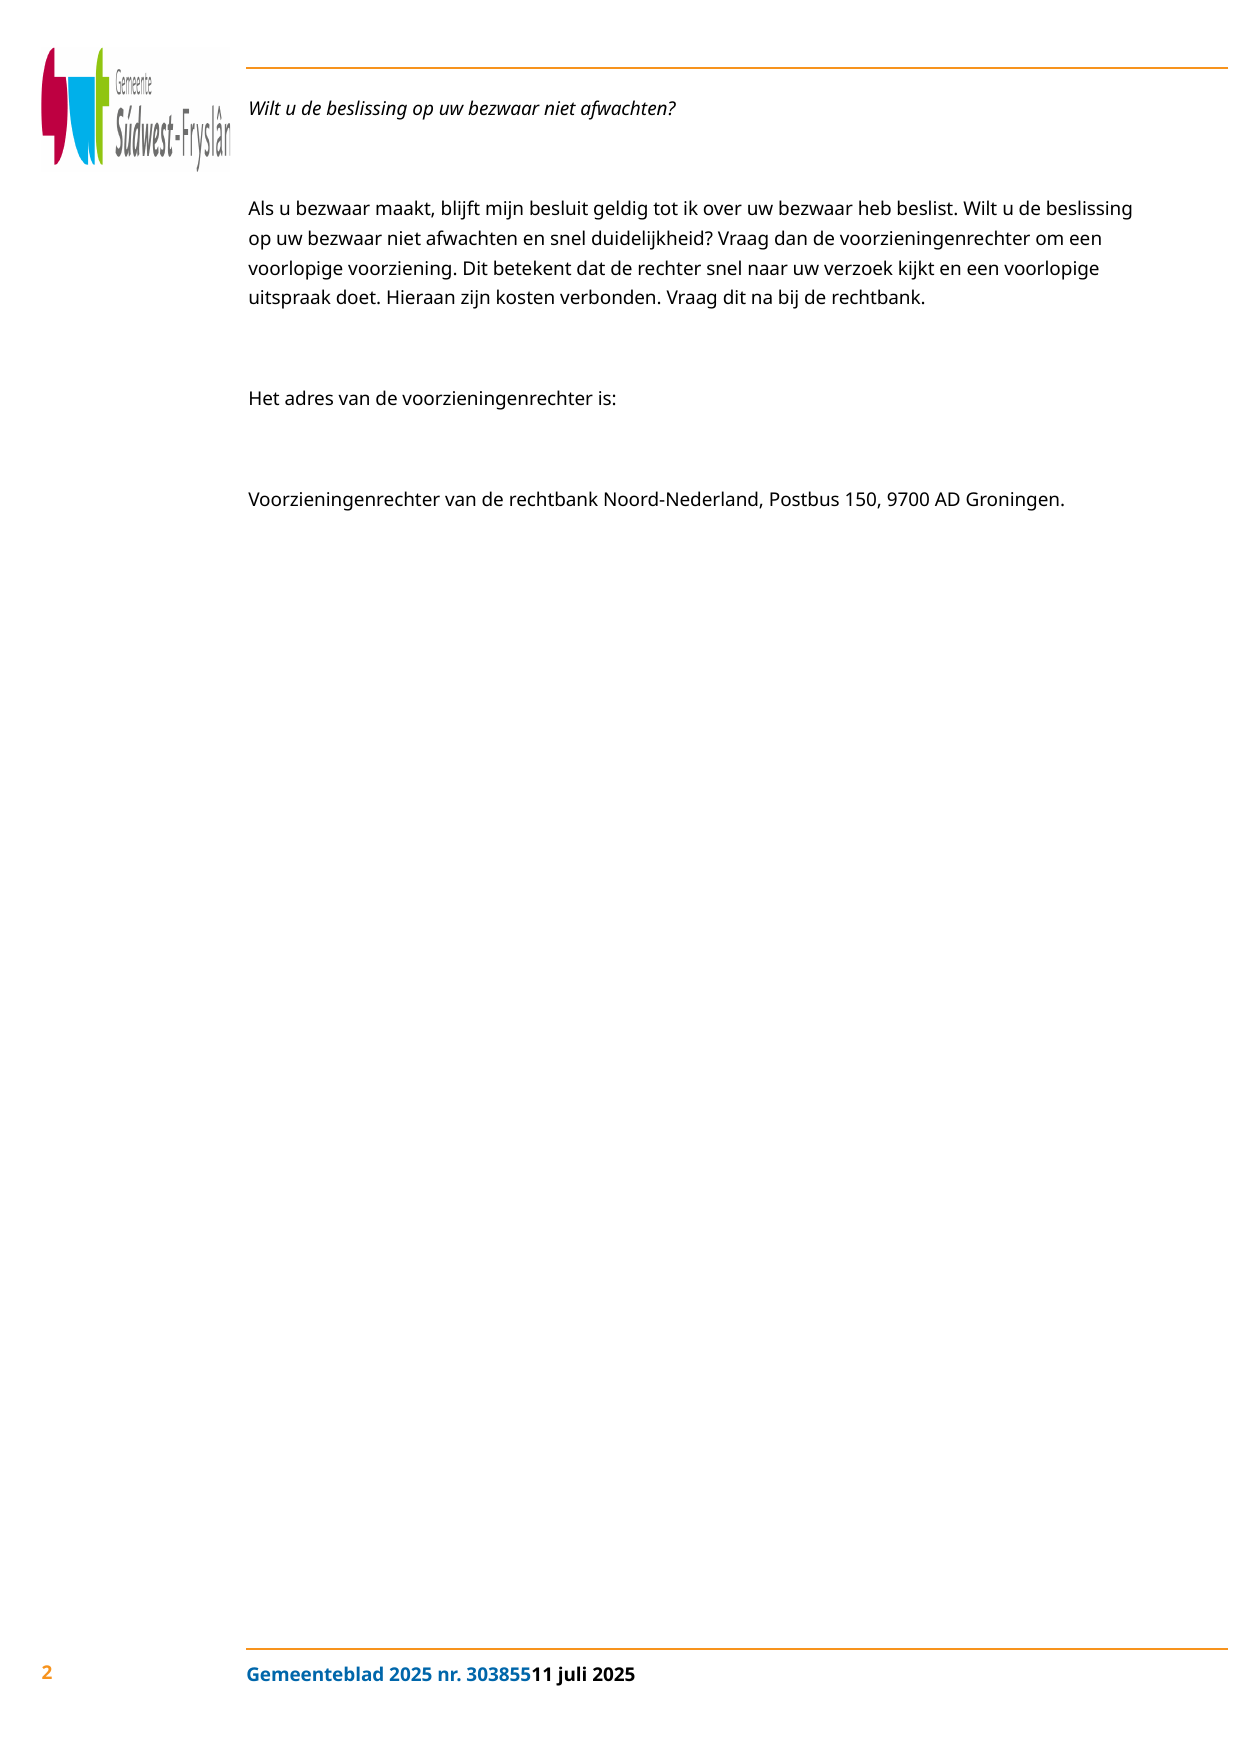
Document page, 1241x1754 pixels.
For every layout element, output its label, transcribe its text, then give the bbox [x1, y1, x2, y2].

text Als u bezwaar maakt, blijft mijn besluit geldig tot ik over uw bezwaar heb beslist. Wilt u de beslissing op uw bezwaar niet afwachten en snel duidelijkheid? Vraag dan de voorzieningenrechter om een voorlopige voorziening. Dit betekent dat de rechter snel naar uw verzoek kijkt en een voorlopige uitspraak doet. Hieraan zijn kosten verbonden. Vraag dit na bij de rechtbank. [248, 196, 1152, 310]
text Wilt u de beslissing op uw bezwaar niet afwachten? [248, 95, 1152, 121]
text Voorzieningenrechter van de rechtbank Noord-Nederland, Postbus 150, 9700 AD Groningen. [248, 486, 1152, 512]
text Het adres van de voorzieningenrechter is: [248, 385, 1152, 411]
picture [41, 47, 231, 172]
